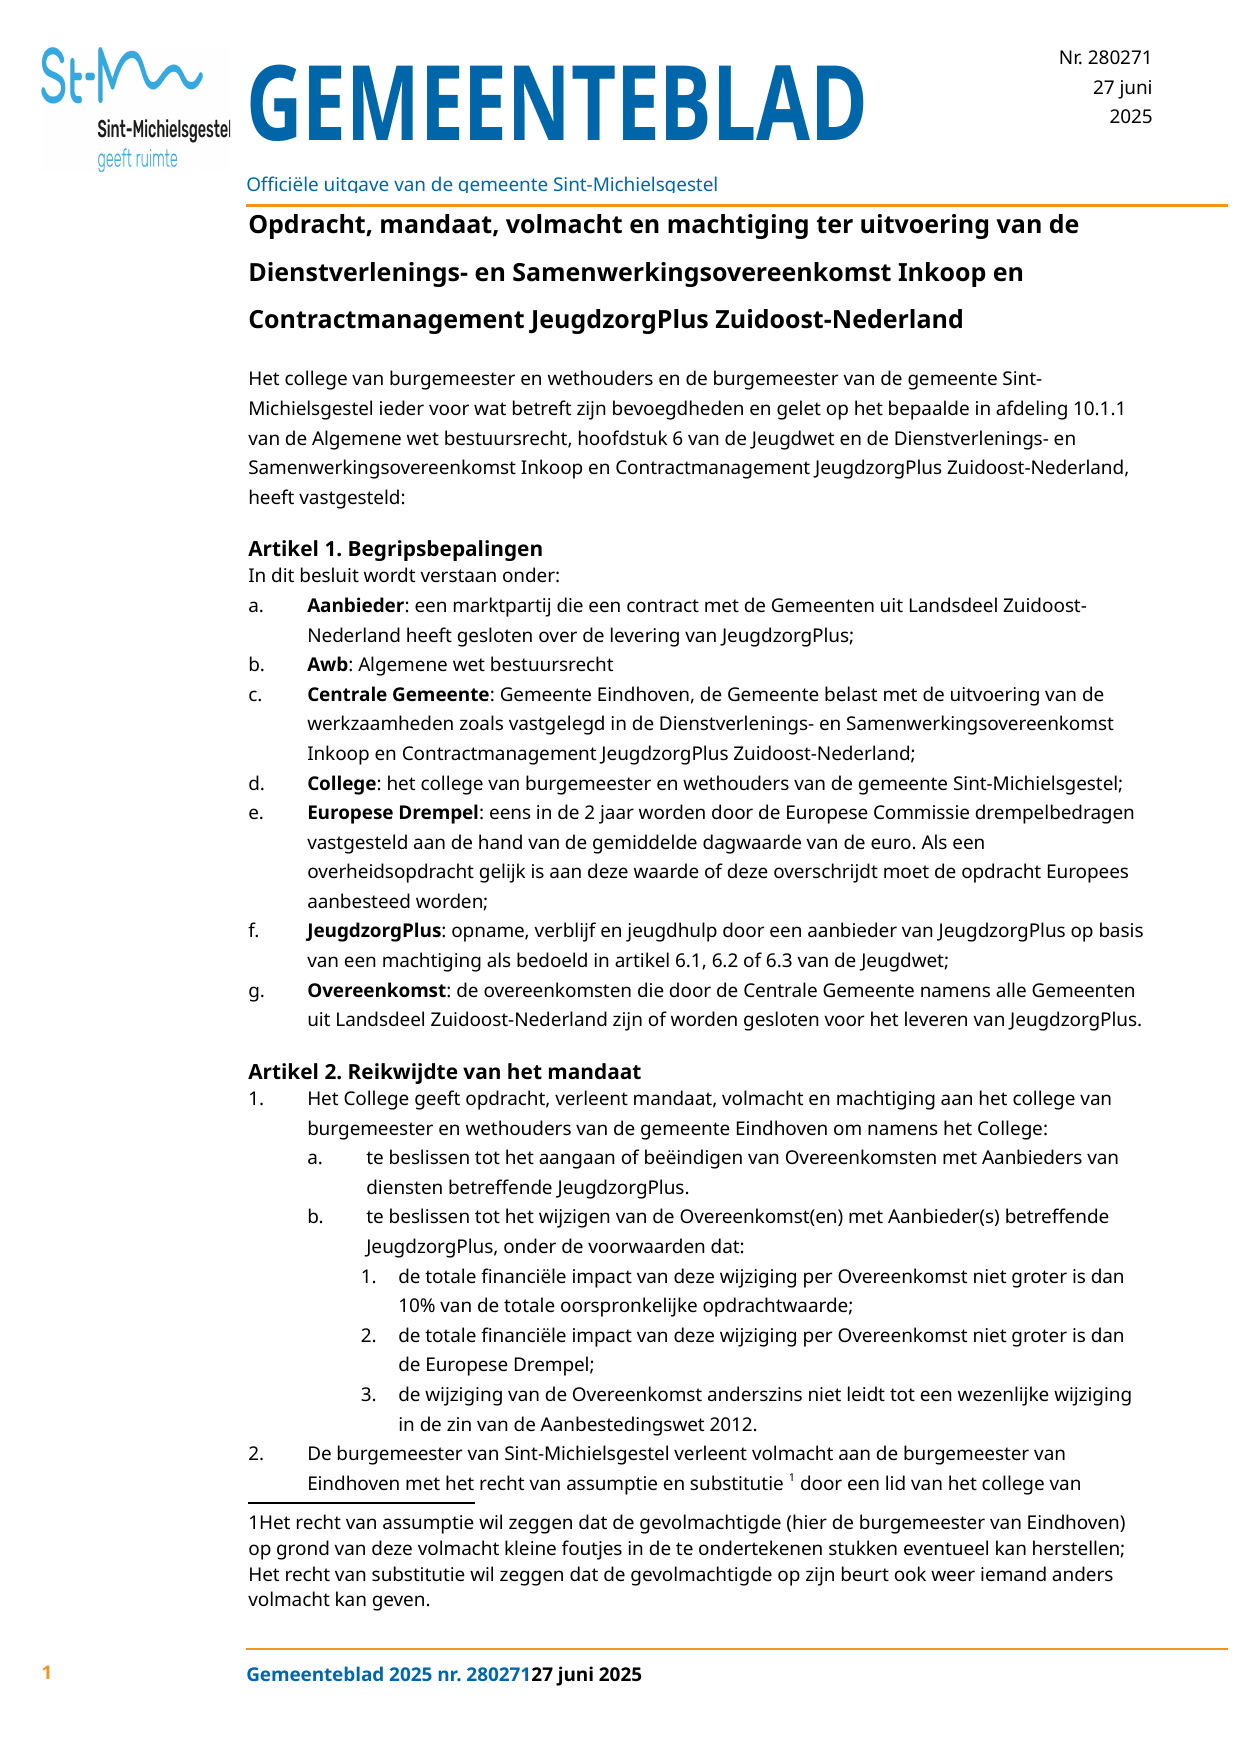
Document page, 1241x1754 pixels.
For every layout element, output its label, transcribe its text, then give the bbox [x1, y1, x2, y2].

list Awb: Algemene wet bestuursrecht [248, 651, 1152, 677]
list Overeenkomst: de overeenkomsten die door de Centrale Gemeente namens alle Gemeenten uit Landsdeel Zuidoost-Nederland zijn of worden gesloten voor het leveren van JeugdzorgPlus. [248, 977, 1152, 1032]
list te beslissen tot het wijzigen van de Overeenkomst(en) met Aanbieder(s) betreffende JeugdzorgPlus, onder de voorwaarden dat: [307, 1204, 1152, 1259]
list Aanbieder: een marktpartij die een contract met de Gemeenten uit Landsdeel Zuidoost-Nederland heeft gesloten over de levering van JeugdzorgPlus; [248, 592, 1152, 648]
list De burgemeester van Sint-Michielsgestel verleent volmacht aan de burgemeester van Eindhoven met het recht van assumptie en substitutie door een lid van het college van [248, 1440, 1152, 1496]
list JeugdzorgPlus: opname, verblijf en jeugdhulp door een aanbieder van JeugdzorgPlus op basis van een machtiging als bedoeld in artikel 6.1, 6.2 of 6.3 van de Jeugdwet; [248, 918, 1152, 973]
list Centrale Gemeente: Gemeente Eindhoven, de Gemeente belast met de uitvoering van de werkzaamheden zoals vastgelegd in de Dienstverlenings- en Samenwerkingsovereenkomst Inkoop en Contractmanagement JeugdzorgPlus Zuidoost-Nederland; [248, 681, 1152, 766]
list de wijziging van de Overeenkomst anderszins niet leidt tot een wezenlijke wijziging in de zin van de Aanbestedingswet 2012. [361, 1381, 1152, 1436]
list Het College geeft opdracht, verleent mandaat, volmacht en machtiging aan het college van burgemeester en wethouders van de gemeente Eindhoven om namens het College: [248, 1085, 1152, 1141]
list te beslissen tot het aangaan of beëindigen van Overeenkomsten met Aanbieders van diensten betreffende JeugdzorgPlus. [307, 1144, 1152, 1200]
text In dit besluit wordt verstaan onder: [248, 563, 1152, 588]
text Het college van burgemeester en wethouders en de burgemeester van de gemeente Sint-Michielsgestel ieder voor wat betreft zijn bevoegdheden en gelet op het bepaalde in afdeling 10.1.1 van de Algemene wet bestuursrecht, hoofdstuk 6 van de Jeugdwet en de Dienstverlenings- en Samenwerkingsovereenkomst Inkoop en Contractmanagement JeugdzorgPlus Zuidoost-Nederland, heeft vastgesteld: [248, 366, 1152, 509]
list College: het college van burgemeester en wethouders van de gemeente Sint-Michielsgestel; [248, 770, 1152, 796]
list Het recht van assumptie wil zeggen dat de gevolmachtigde (hier de burgemeester van Eindhoven) op grond van deze volmacht kleine foutjes in de te ondertekenen stukken eventueel kan herstellen; Het recht van substitutie wil zeggen dat de gevolmachtigde op zijn beurt ook weer iemand anders volmacht kan geven. [248, 1509, 1152, 1612]
text Artikel 1. Begripsbepalingen [248, 534, 1152, 563]
picture [41, 47, 231, 172]
list de totale financiële impact van deze wijziging per Overeenkomst niet groter is dan de Europese Drempel; [361, 1322, 1152, 1377]
list Europese Drempel: eens in de 2 jaar worden door de Europese Commissie drempelbedragen vastgesteld aan de hand van de gemiddelde dagwaarde van de euro. Als een overheidsopdracht gelijk is aan deze waarde of deze overschrijdt moet de opdracht Europees aanbesteed worden; [248, 799, 1152, 914]
list de totale financiële impact van deze wijziging per Overeenkomst niet groter is dan 10% van de totale oorspronkelijke opdrachtwaarde; [361, 1263, 1152, 1318]
text Opdracht, mandaat, volmacht en machtiging ter uitvoering van de Dienstverlenings- en Samenwerkingsovereenkomst Inkoop en Contractmanagement JeugdzorgPlus Zuidoost-Nederland [248, 207, 1152, 336]
text Artikel 2. Reikwijdte van het mandaat [248, 1057, 1152, 1085]
